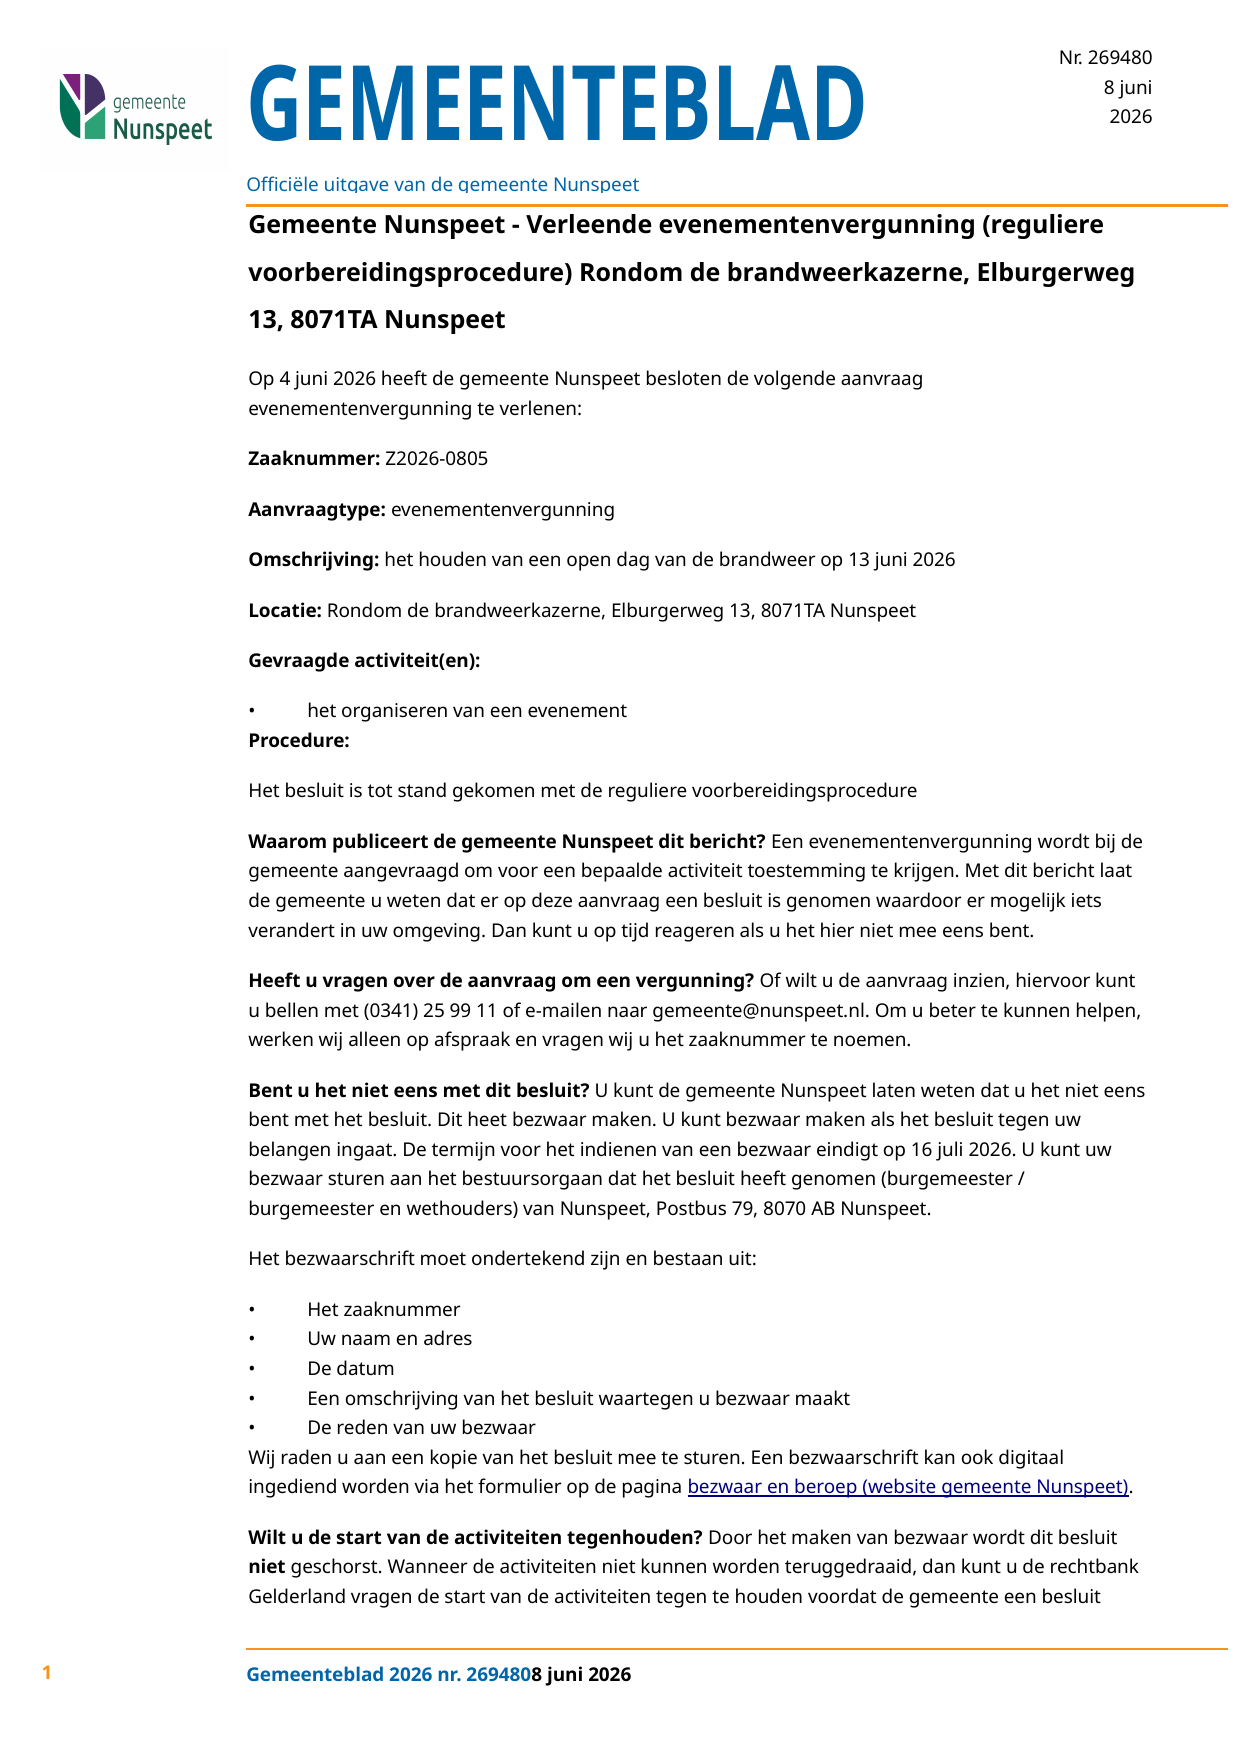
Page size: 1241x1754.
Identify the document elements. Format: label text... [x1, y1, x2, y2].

text Aanvraagtype: evenementenvergunning [248, 496, 1152, 522]
list het organiseren van een evenement [248, 698, 1152, 723]
text Op 4 juni 2026 heeft de gemeente Nunspeet besloten de volgende aanvraag evenementenvergunning te verlenen: [248, 366, 1152, 421]
list Een omschrijving van het besluit waartegen u bezwaar maakt [248, 1385, 1152, 1410]
picture [41, 47, 231, 172]
list Het zaaknummer [248, 1296, 1152, 1322]
list Uw naam en adres [248, 1326, 1152, 1351]
text Procedure: [248, 727, 1152, 753]
text Zaaknummer: Z2026-0805 [248, 446, 1152, 471]
text Locatie: Rondom de brandweerkazerne, Elburgerweg 13, 8071TA Nunspeet [248, 597, 1152, 622]
text Bent u het niet eens met dit besluit? U kunt de gemeente Nunspeet laten weten dat u het niet eens bent met het besluit. Dit heet bezwaar maken. U kunt bezwaar maken als het besluit tegen uw belangen ingaat. De termijn voor het indienen van een bezwaar eindigt op 16 juli 2026. U kunt uw bezwaar sturen aan het bestuursorgaan dat het besluit heeft genomen (burgemeester / burgemeester en wethouders) van Nunspeet, Postbus 79, 8070 AB Nunspeet. [248, 1077, 1152, 1221]
text Het bezwaarschrift moet ondertekend zijn en bestaan uit: [248, 1246, 1152, 1271]
text Wilt u de start van de activiteiten tegenhouden? Door het maken van bezwaar wordt dit besluit niet geschorst. Wanneer de activiteiten niet kunnen worden teruggedraaid, dan kunt u de rechtbank Gelderland vragen de start van de activiteiten tegen te houden voordat de gemeente een besluit [248, 1524, 1152, 1609]
text Gemeente Nunspeet - Verleende evenementenvergunning (reguliere voorbereidingsprocedure) Rondom de brandweerkazerne, Elburgerweg 13, 8071TA Nunspeet [248, 207, 1152, 336]
text Wij raden u aan een kopie van het besluit mee te sturen. Een bezwaarschrift kan ook digitaal ingediend worden via het formulier op de pagina bezwaar en beroep (website gemeente Nunspeet). [248, 1444, 1152, 1499]
list De reden van uw bezwaar [248, 1414, 1152, 1440]
text Waarom publiceert de gemeente Nunspeet dit bericht? Een evenementenvergunning wordt bij de gemeente aangevraagd om voor een bepaalde activiteit toestemming te krijgen. Met dit bericht laat de gemeente u weten dat er op deze aanvraag een besluit is genomen waardoor er mogelijk iets verandert in uw omgeving. Dan kunt u op tijd reageren als u het hier niet mee eens bent. [248, 828, 1152, 942]
text Gevraagde activiteit(en): [248, 647, 1152, 673]
text Heeft u vragen over de aanvraag om een vergunning? Of wilt u de aanvraag inzien, hiervoor kunt u bellen met (0341) 25 99 11 of e-mailen naar gemeente@nunspeet.nl. Om u beter te kunnen helpen, werken wij alleen op afspraak en vragen wij u het zaaknummer te noemen. [248, 967, 1152, 1052]
list De datum [248, 1355, 1152, 1381]
text Het besluit is tot stand gekomen met de reguliere voorbereidingsprocedure [248, 778, 1152, 803]
text Omschrijving: het houden van een open dag van de brandweer op 13 juni 2026 [248, 546, 1152, 572]
